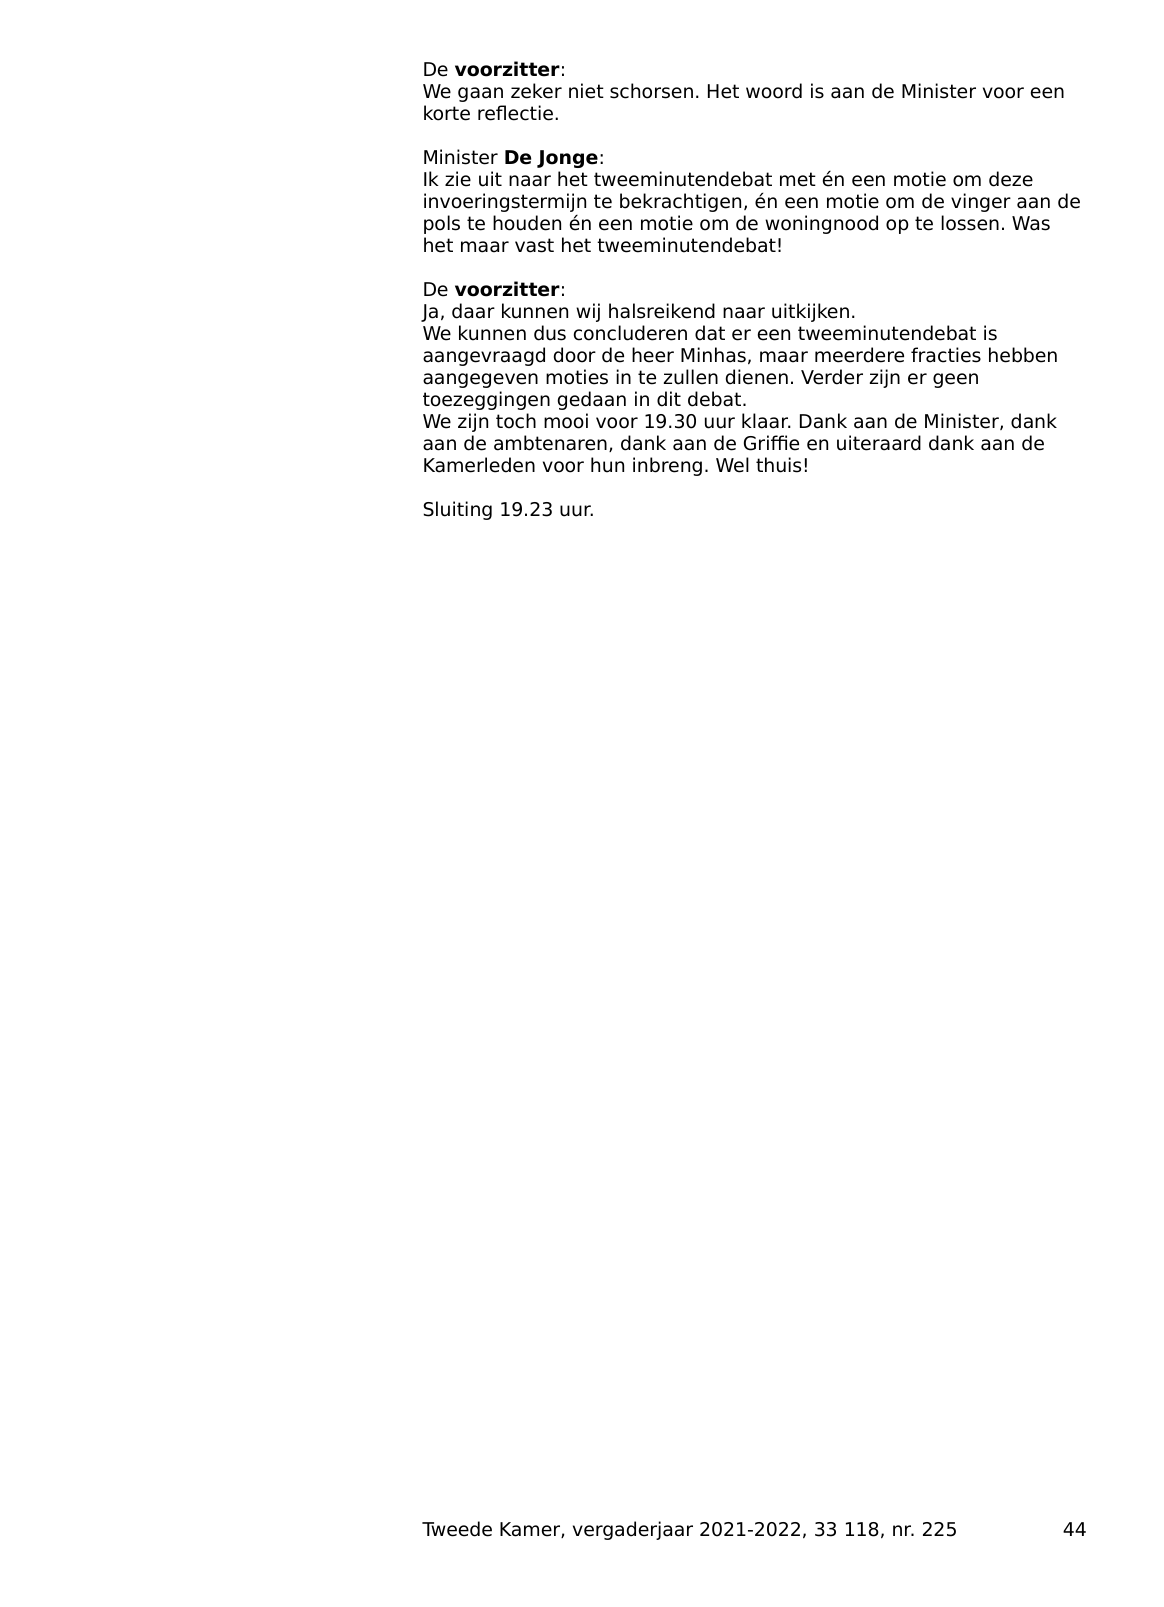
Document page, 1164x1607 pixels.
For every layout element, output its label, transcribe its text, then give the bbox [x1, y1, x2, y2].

text De voorzitter: [422, 279, 1087, 301]
text We kunnen dus concluderen dat er een tweeminutendebat is aangevraagd door de heer Minhas, maar meerdere fracties hebben aangegeven moties in te zullen dienen. Verder zijn er geen toezeggingen gedaan in dit debat. [422, 323, 1087, 411]
text Ja, daar kunnen wij halsreikend naar uitkijken. [422, 301, 1087, 323]
text Minister De Jonge: [422, 147, 1087, 169]
text Sluiting 19.23 uur. [422, 499, 1087, 521]
text We zijn toch mooi voor 19.30 uur klaar. Dank aan de Minister, dank aan de ambtenaren, dank aan de Griffie en uiteraard dank aan de Kamerleden voor hun inbreng. Wel thuis! [422, 411, 1087, 477]
text Ik zie uit naar het tweeminutendebat met én een motie om deze invoeringstermijn te bekrachtigen, én een motie om de vinger aan de pols te houden én een motie om de woningnood op te lossen. Was het maar vast het tweeminutendebat! [422, 169, 1087, 257]
text We gaan zeker niet schorsen. Het woord is aan de Minister voor een korte reflectie. [422, 81, 1087, 125]
text De voorzitter: [422, 59, 1087, 81]
